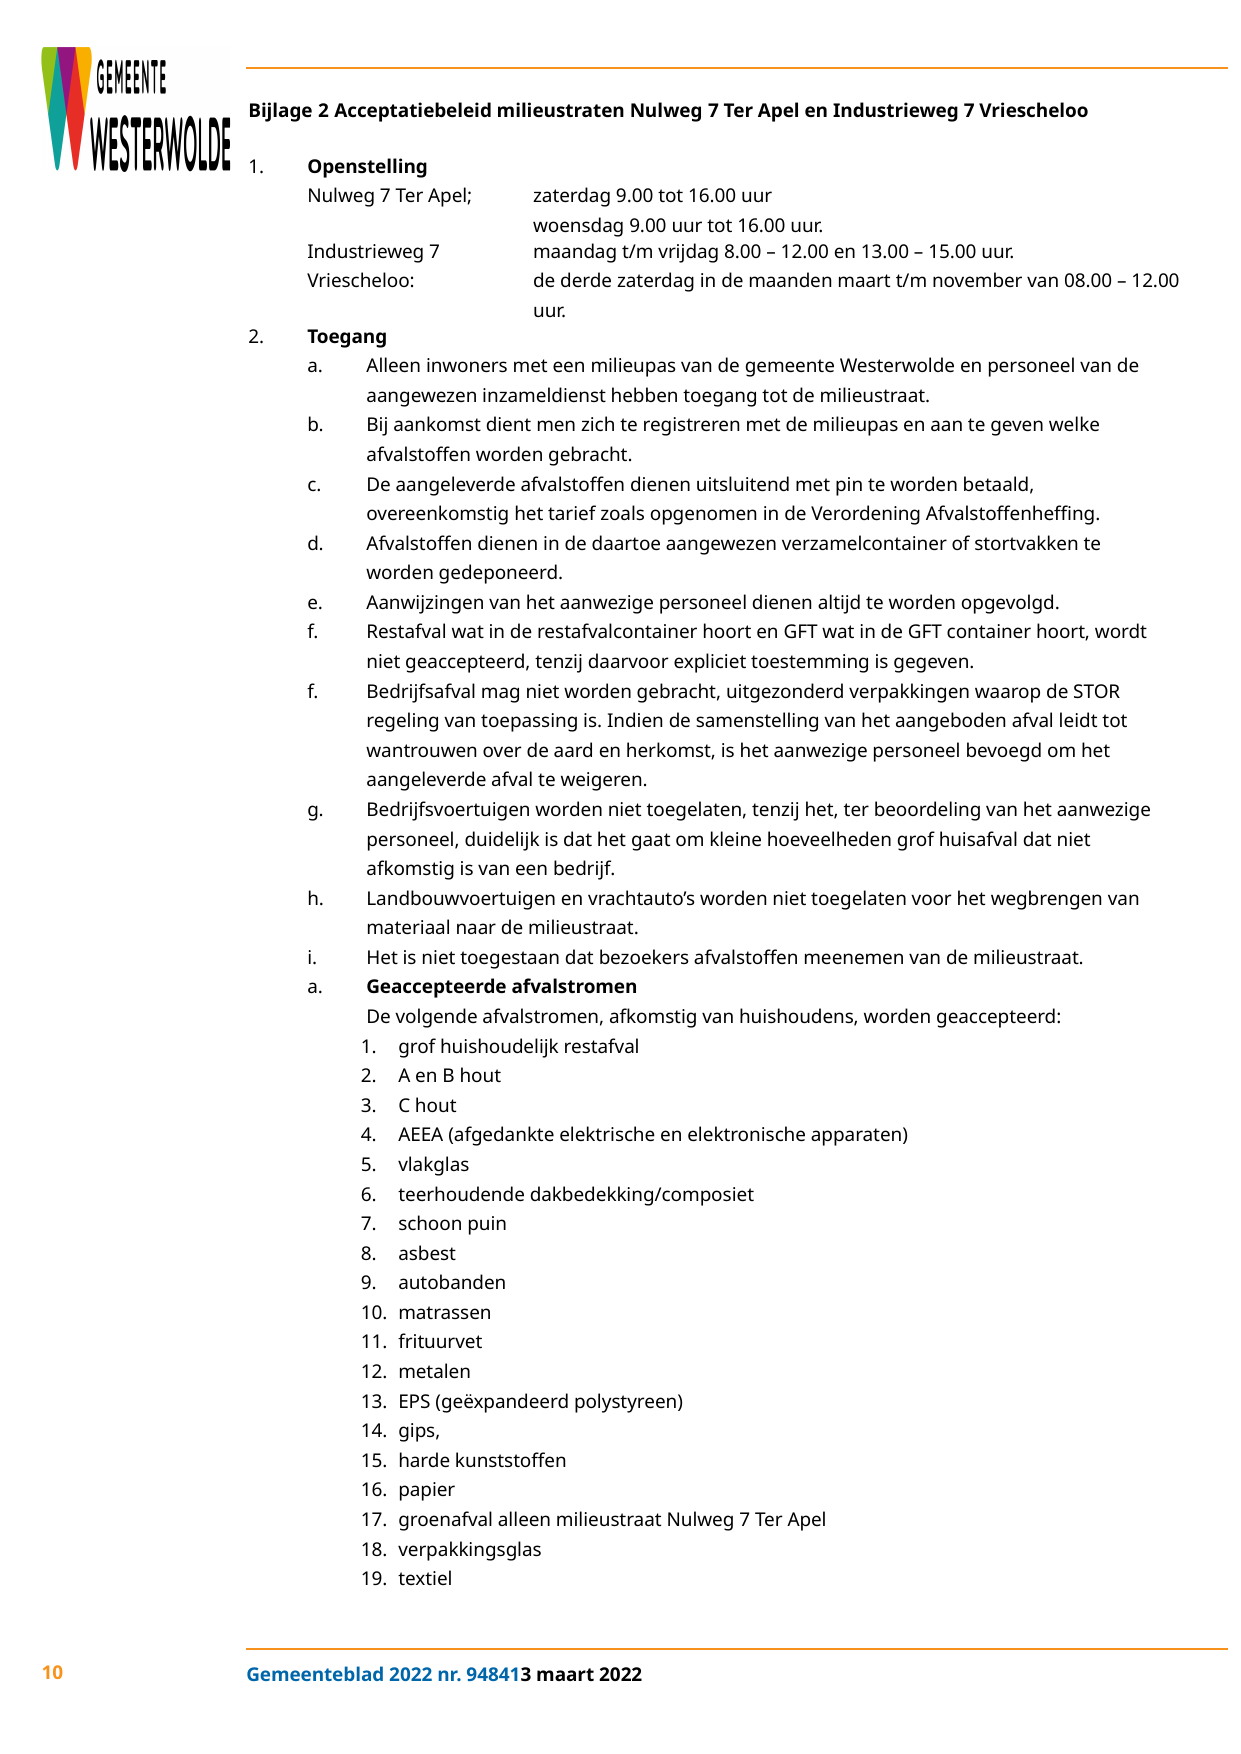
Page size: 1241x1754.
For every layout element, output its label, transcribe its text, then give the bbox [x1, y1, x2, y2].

picture [41, 47, 231, 172]
list grof huishoudelijk restafval [361, 1033, 1152, 1059]
list Landbouwvoertuigen en vrachtauto’s worden niet toegelaten voor het wegbrengen van materiaal naar de milieustraat. [307, 885, 1152, 940]
list frituurvet [361, 1329, 1152, 1354]
text Bijlage 2 Acceptatiebeleid milieustraten Nulweg 7 Ter Apel en Industrieweg 7 Vriescheloo [248, 95, 1152, 123]
list Het is niet toegestaan dat bezoekers afvalstoffen meenemen van de milieustraat. [307, 944, 1152, 970]
list verpakkingsglas [361, 1536, 1152, 1562]
list Alleen inwoners met een milieupas van de gemeente Westerwolde en personeel van de aangewezen inzameldienst hebben toegang tot de milieustraat. [307, 352, 1152, 408]
list schoon puin [361, 1210, 1152, 1236]
list vlakglas [361, 1151, 1152, 1177]
list Aanwijzingen van het aanwezige personeel dienen altijd te worden opgevolgd. [307, 589, 1152, 615]
list AEEA (afgedankte elektrische en elektronische apparaten) [361, 1122, 1152, 1147]
table_header Nulweg 7 Ter Apel; [307, 183, 533, 238]
list metalen [361, 1358, 1152, 1384]
list teerhoudende dakbedekking/composiet [361, 1181, 1152, 1207]
list C hout [361, 1092, 1152, 1118]
list Openstelling [248, 153, 1152, 179]
list EPS (geëxpandeerd polystyreen) [361, 1388, 1152, 1414]
list Bedrijfsafval mag niet worden gebracht, uitgezonderd verpakkingen waarop de STOR regeling van toepassing is. Indien de samenstelling van het aangeboden afval leidt tot wantrouwen over de aard en herkomst, is het aanwezige personeel bevoegd om het aangeleverde afval te weigeren. [307, 678, 1152, 792]
table_cell Industrieweg 7 Vriescheloo: [307, 238, 533, 323]
table_cell maandag t/m vrijdag 8.00 – 12.00 en 13.00 – 15.00 uur. de derde zaterdag in de maanden maart t/m november van 08.00 – 12.00 uur. [533, 238, 1211, 323]
list matrassen [361, 1299, 1152, 1325]
list textiel [361, 1565, 1152, 1591]
list harde kunststoffen [361, 1447, 1152, 1473]
list Geaccepteerde afvalstromen [307, 974, 1152, 999]
list Bij aankomst dient men zich te registreren met de milieupas en aan te geven welke afvalstoffen worden gebracht. [307, 412, 1152, 467]
list Restafval wat in de restafvalcontainer hoort en GFT wat in de GFT container hoort, wordt niet geaccepteerd, tenzij daarvoor expliciet toestemming is gegeven. [307, 619, 1152, 674]
list De volgende afvalstromen, afkomstig van huishoudens, worden geaccepteerd: [307, 1003, 1152, 1029]
list Afvalstoffen dienen in de daartoe aangewezen verzamelcontainer of stortvakken te worden gedeponeerd. [307, 530, 1152, 585]
list asbest [361, 1240, 1152, 1266]
list groenafval alleen milieustraat Nulweg 7 Ter Apel [361, 1506, 1152, 1532]
list Toegang [248, 323, 1152, 349]
list autobanden [361, 1269, 1152, 1295]
list De aangeleverde afvalstoffen dienen uitsluitend met pin te worden betaald, overeenkomstig het tarief zoals opgenomen in de Verordening Afvalstoffenheffing. [307, 471, 1152, 526]
table_header zaterdag 9.00 tot 16.00 uur woensdag 9.00 uur tot 16.00 uur. [533, 183, 1211, 238]
list gips, [361, 1417, 1152, 1443]
list A en B hout [361, 1062, 1152, 1088]
list Bedrijfsvoertuigen worden niet toegelaten, tenzij het, ter beoordeling van het aanwezige personeel, duidelijk is dat het gaat om kleine hoeveelheden grof huisafval dat niet afkomstig is van een bedrijf. [307, 796, 1152, 881]
list papier [361, 1477, 1152, 1502]
